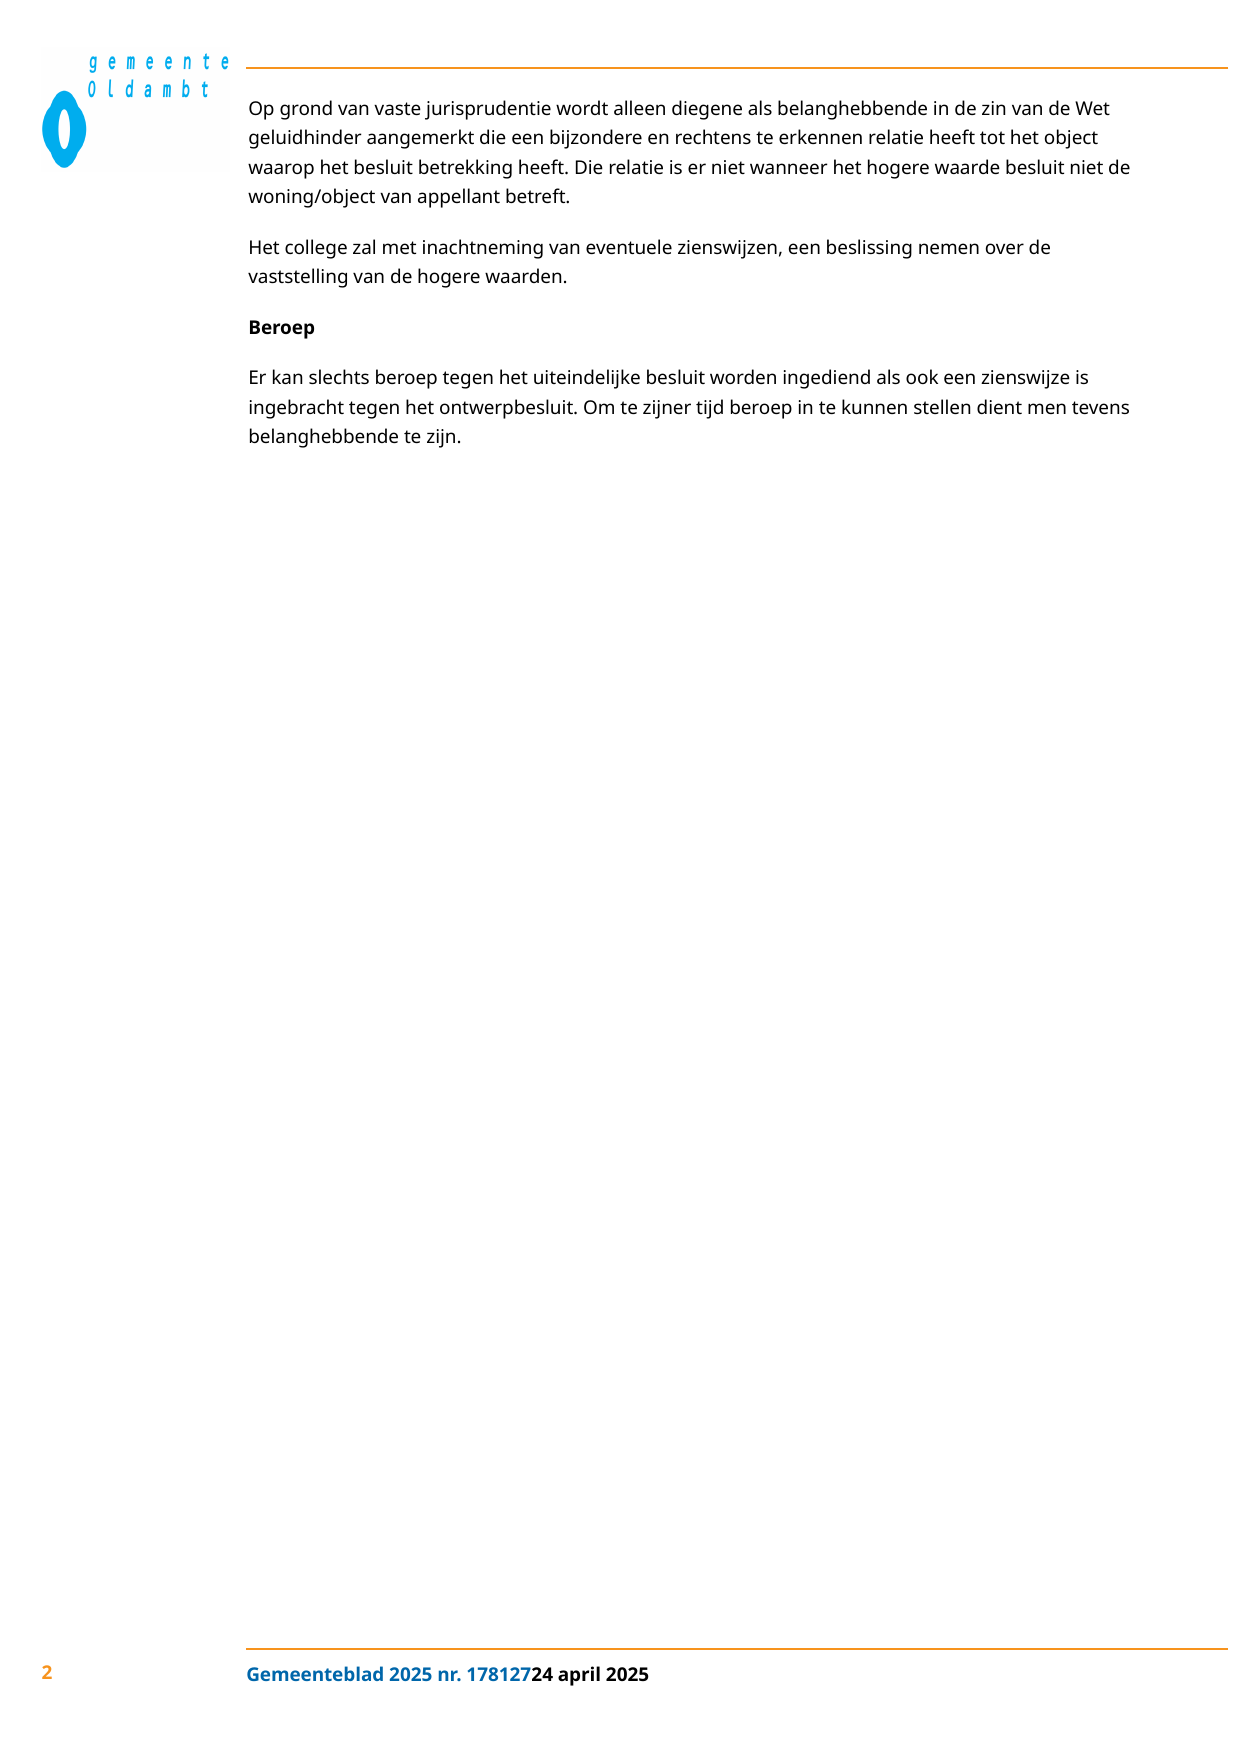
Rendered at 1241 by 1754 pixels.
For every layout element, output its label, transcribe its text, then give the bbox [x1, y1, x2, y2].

text Er kan slechts beroep tegen het uiteindelijke besluit worden ingediend als ook een zienswijze is ingebracht tegen het ontwerpbesluit. Om te zijner tijd beroep in te kunnen stellen dient men tevens belanghebbende te zijn. [248, 364, 1152, 449]
text Het college zal met inachtneming van eventuele zienswijzen, een beslissing nemen over de vaststelling van de hogere waarden. [248, 234, 1152, 289]
text Beroep [248, 314, 1152, 340]
text Op grond van vaste jurisprudentie wordt alleen diegene als belanghebbende in de zin van de Wet geluidhinder aangemerkt die een bijzondere en rechtens te erkennen relatie heeft tot het object waarop het besluit betrekking heeft. Die relatie is er niet wanneer het hogere waarde besluit niet de woning/object van appellant betreft. [248, 95, 1152, 209]
picture [41, 47, 231, 172]
